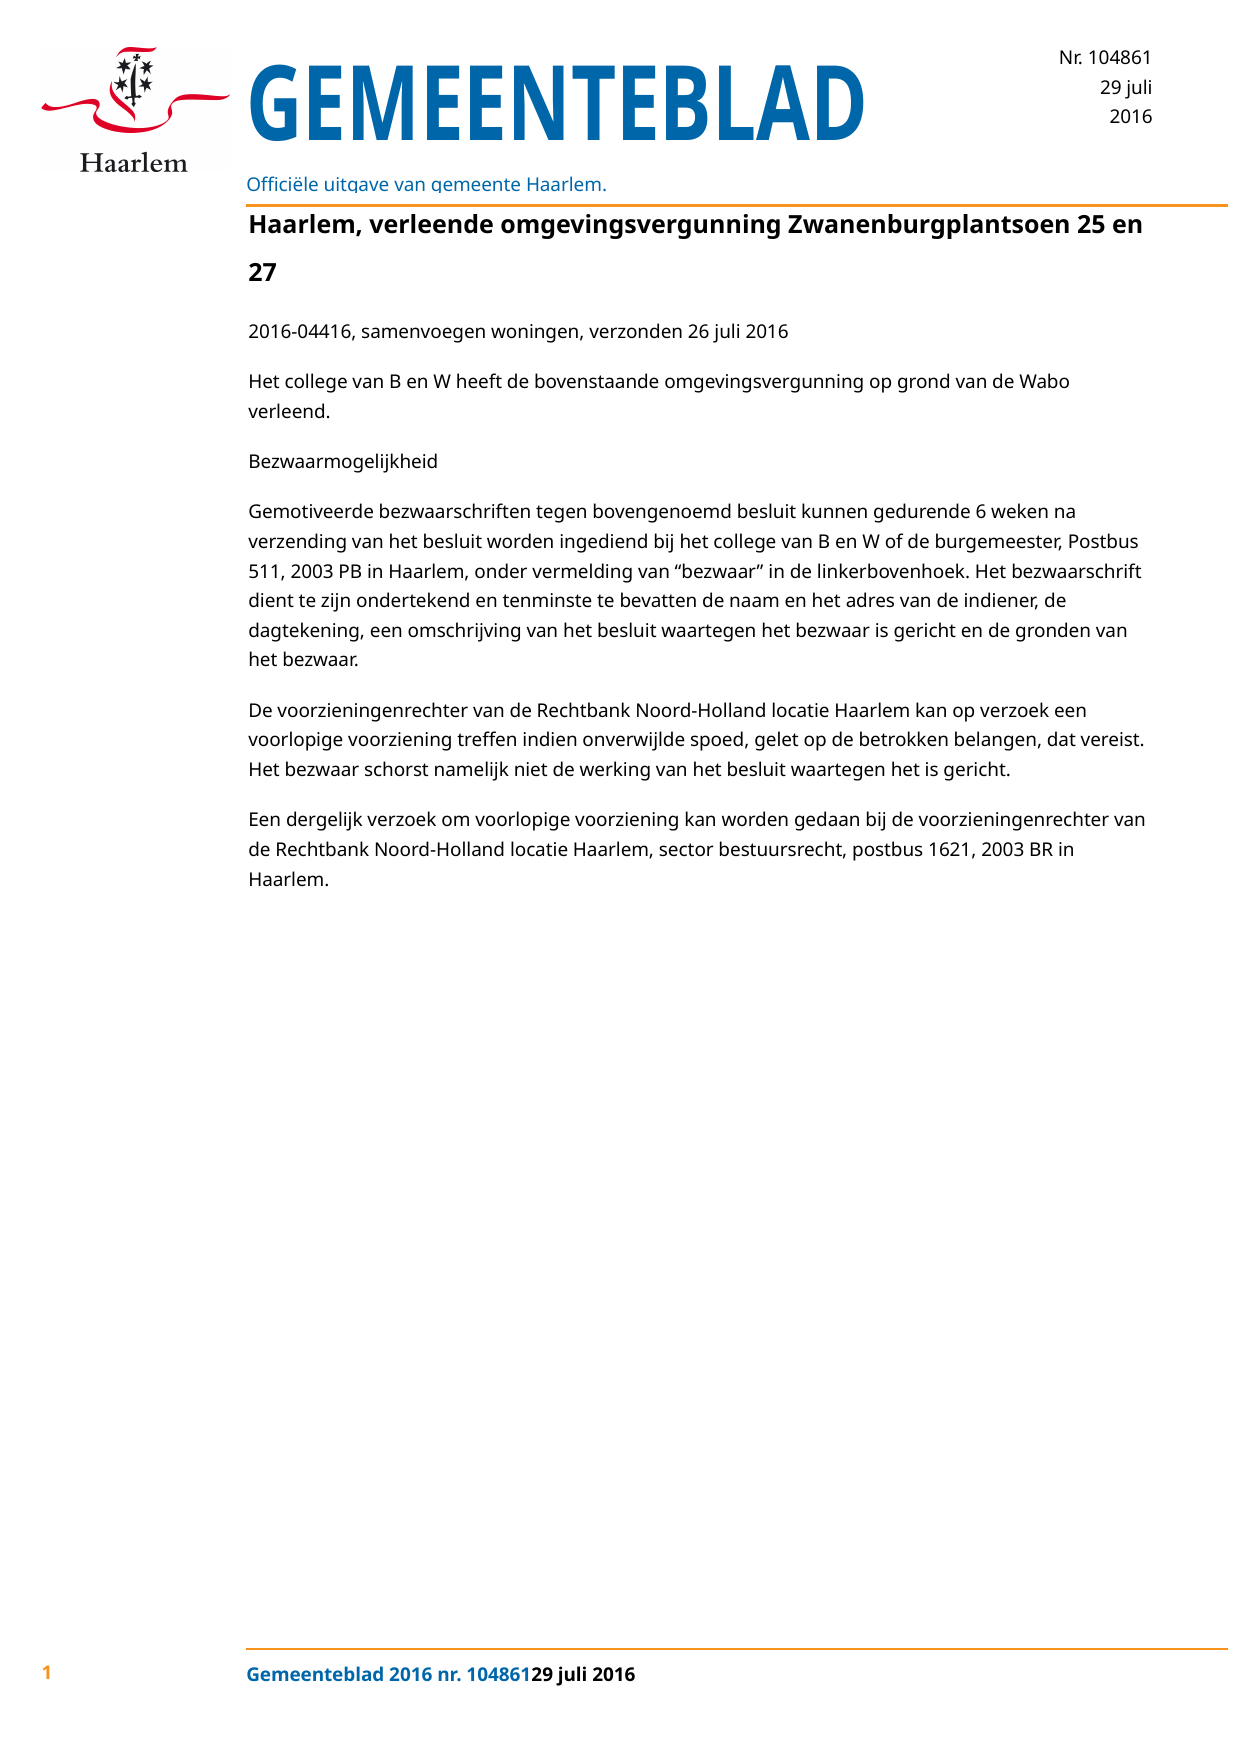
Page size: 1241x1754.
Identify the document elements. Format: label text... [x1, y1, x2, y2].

text Bezwaarmogelijkheid [248, 448, 1152, 474]
text De voorzieningenrechter van de Rechtbank Noord-Holland locatie Haarlem kan op verzoek een voorlopige voorziening treffen indien onverwijlde spoed, gelet op de betrokken belangen, dat vereist. Het bezwaar schorst namelijk niet de werking van het besluit waartegen het is gericht. [248, 697, 1152, 782]
text Haarlem, verleende omgevingsvergunning Zwanenburgplantsoen 25 en 27 [248, 207, 1152, 288]
text Een dergelijk verzoek om voorlopige voorziening kan worden gedaan bij de voorzieningenrechter van de Rechtbank Noord-Holland locatie Haarlem, sector bestuursrecht, postbus 1621, 2003 BR in Haarlem. [248, 807, 1152, 892]
text 2016-04416, samenvoegen woningen, verzonden 26 juli 2016 [248, 318, 1152, 344]
picture [41, 47, 231, 172]
text Gemotiveerde bezwaarschriften tegen bovengenoemd besluit kunnen gedurende 6 weken na verzending van het besluit worden ingediend bij het college van B en W of de burgemeester, Postbus 511, 2003 PB in Haarlem, onder vermelding van “bezwaar” in de linkerbovenhoek. Het bezwaarschrift dient te zijn ondertekend en tenminste te bevatten de naam en het adres van de indiener, de dagtekening, een omschrijving van het besluit waartegen het bezwaar is gericht en de gronden van het bezwaar. [248, 499, 1152, 672]
text Het college van B en W heeft de bovenstaande omgevingsvergunning op grond van de Wabo verleend. [248, 368, 1152, 424]
